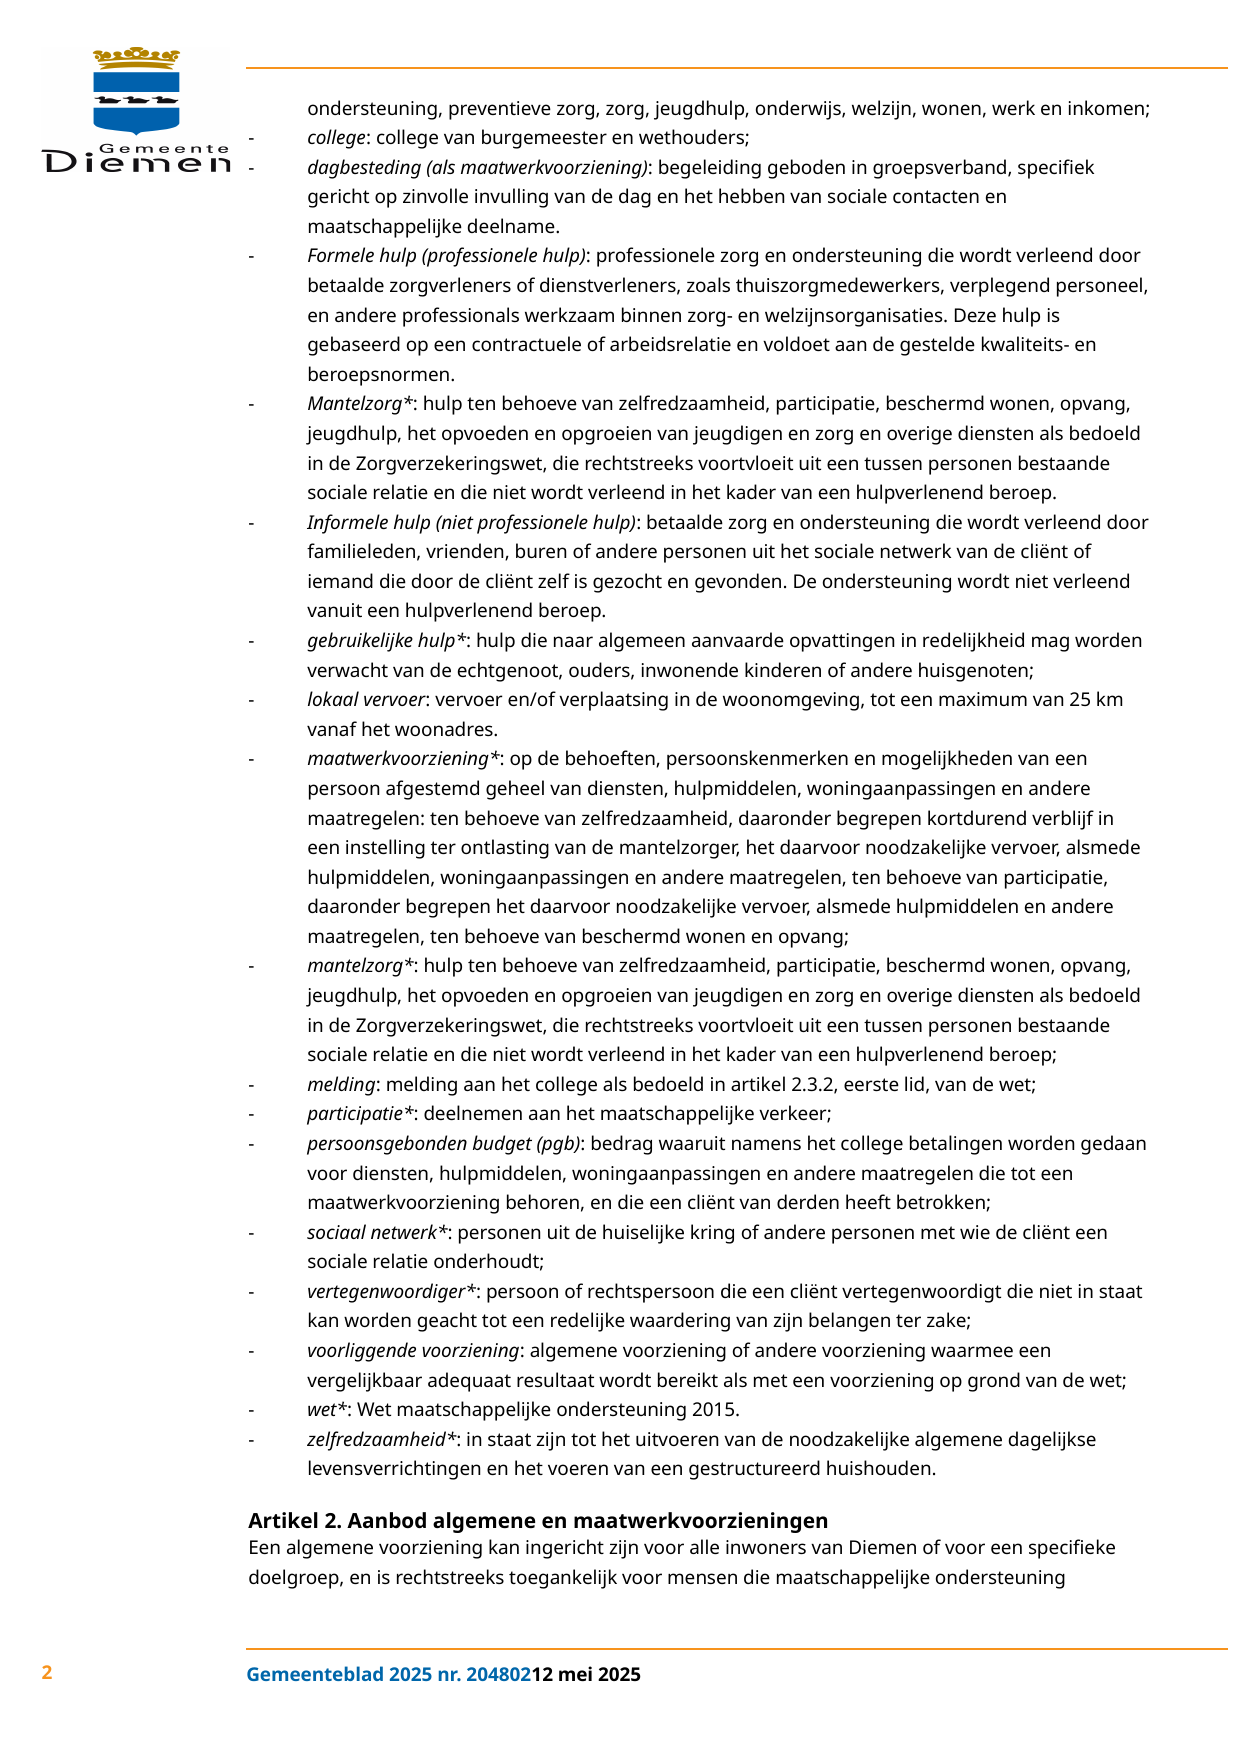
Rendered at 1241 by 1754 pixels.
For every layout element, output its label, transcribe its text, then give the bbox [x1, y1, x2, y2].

list Mantelzorg*: hulp ten behoeve van zelfredzaamheid, participatie, beschermd wonen, opvang, jeugdhulp, het opvoeden en opgroeien van jeugdigen en zorg en overige diensten als bedoeld in de Zorgverzekeringswet, die rechtstreeks voortvloeit uit een tussen personen bestaande sociale relatie en die niet wordt verleend in het kader van een hulpverlenend beroep. [248, 391, 1152, 505]
list persoonsgebonden budget (pgb): bedrag waaruit namens het college betalingen worden gedaan voor diensten, hulpmiddelen, woningaanpassingen en andere maatregelen die tot een maatwerkvoorziening behoren, en die een cliënt van derden heeft betrokken; [248, 1130, 1152, 1215]
picture [41, 47, 231, 172]
text Een algemene voorziening kan ingericht zijn voor alle inwoners van Diemen of voor een specifieke [248, 1534, 1152, 1560]
text Artikel 2. Aanbod algemene en maatwerkvoorzieningen [248, 1506, 1152, 1534]
list wet*: Wet maatschappelijke ondersteuning 2015. [248, 1396, 1152, 1422]
list lokaal vervoer: vervoer en/of verplaatsing in de woonomgeving, tot een maximum van 25 km vanaf het woonadres. [248, 686, 1152, 742]
list zelfredzaamheid*: in staat zijn tot het uitvoeren van de noodzakelijke algemene dagelijkse levensverrichtingen en het voeren van een gestructureerd huishouden. [248, 1426, 1152, 1481]
text doelgroep, en is rechtstreeks toegankelijk voor mensen die maatschappelijke ondersteuning [248, 1564, 1152, 1590]
list Informele hulp (niet professionele hulp): betaalde zorg en ondersteuning die wordt verleend door familieleden, vrienden, buren of andere personen uit het sociale netwerk van de cliënt of iemand die door de cliënt zelf is gezocht en gevonden. De ondersteuning wordt niet verleend vanuit een hulpverlenend beroep. [248, 509, 1152, 623]
list vertegenwoordiger*: persoon of rechtspersoon die een cliënt vertegenwoordigt die niet in staat kan worden geacht tot een redelijke waardering van zijn belangen ter zake; [248, 1278, 1152, 1333]
list participatie*: deelnemen aan het maatschappelijke verkeer; [248, 1101, 1152, 1126]
list voorliggende voorziening: algemene voorziening of andere voorziening waarmee een vergelijkbaar adequaat resultaat wordt bereikt als met een voorziening op grond van de wet; [248, 1337, 1152, 1393]
list sociaal netwerk*: personen uit de huiselijke kring of andere personen met wie de cliënt een sociale relatie onderhoudt; [248, 1219, 1152, 1274]
list college: college van burgemeester en wethouders; [248, 124, 1152, 150]
list maatwerkvoorziening*: op de behoeften, persoonskenmerken en mogelijkheden van een persoon afgestemd geheel van diensten, hulpmiddelen, woningaanpassingen en andere maatregelen: ten behoeve van zelfredzaamheid, daaronder begrepen kortdurend verblijf in een instelling ter ontlasting van de mantelzorger, het daarvoor noodzakelijke vervoer, alsmede hulpmiddelen, woningaanpassingen en andere maatregelen, ten behoeve van participatie, daaronder begrepen het daarvoor noodzakelijke vervoer, alsmede hulpmiddelen en andere maatregelen, ten behoeve van beschermd wonen en opvang; [248, 746, 1152, 949]
list dagbesteding (als maatwerkvoorziening): begeleiding geboden in groepsverband, specifiek gericht op zinvolle invulling van de dag en het hebben van sociale contacten en maatschappelijke deelname. [248, 154, 1152, 239]
list ondersteuning, preventieve zorg, zorg, jeugdhulp, onderwijs, welzijn, wonen, werk en inkomen; [248, 95, 1152, 121]
list gebruikelijke hulp*: hulp die naar algemeen aanvaarde opvattingen in redelijkheid mag worden verwacht van de echtgenoot, ouders, inwonende kinderen of andere huisgenoten; [248, 627, 1152, 683]
list Formele hulp (professionele hulp): professionele zorg en ondersteuning die wordt verleend door betaalde zorgverleners of dienstverleners, zoals thuiszorgmedewerkers, verplegend personeel, en andere professionals werkzaam binnen zorg- en welzijnsorganisaties. Deze hulp is gebaseerd op een contractuele of arbeidsrelatie en voldoet aan de gestelde kwaliteits- en beroepsnormen. [248, 243, 1152, 387]
list melding: melding aan het college als bedoeld in artikel 2.3.2, eerste lid, van de wet; [248, 1071, 1152, 1097]
list mantelzorg*: hulp ten behoeve van zelfredzaamheid, participatie, beschermd wonen, opvang, jeugdhulp, het opvoeden en opgroeien van jeugdigen en zorg en overige diensten als bedoeld in de Zorgverzekeringswet, die rechtstreeks voortvloeit uit een tussen personen bestaande sociale relatie en die niet wordt verleend in het kader van een hulpverlenend beroep; [248, 953, 1152, 1067]
